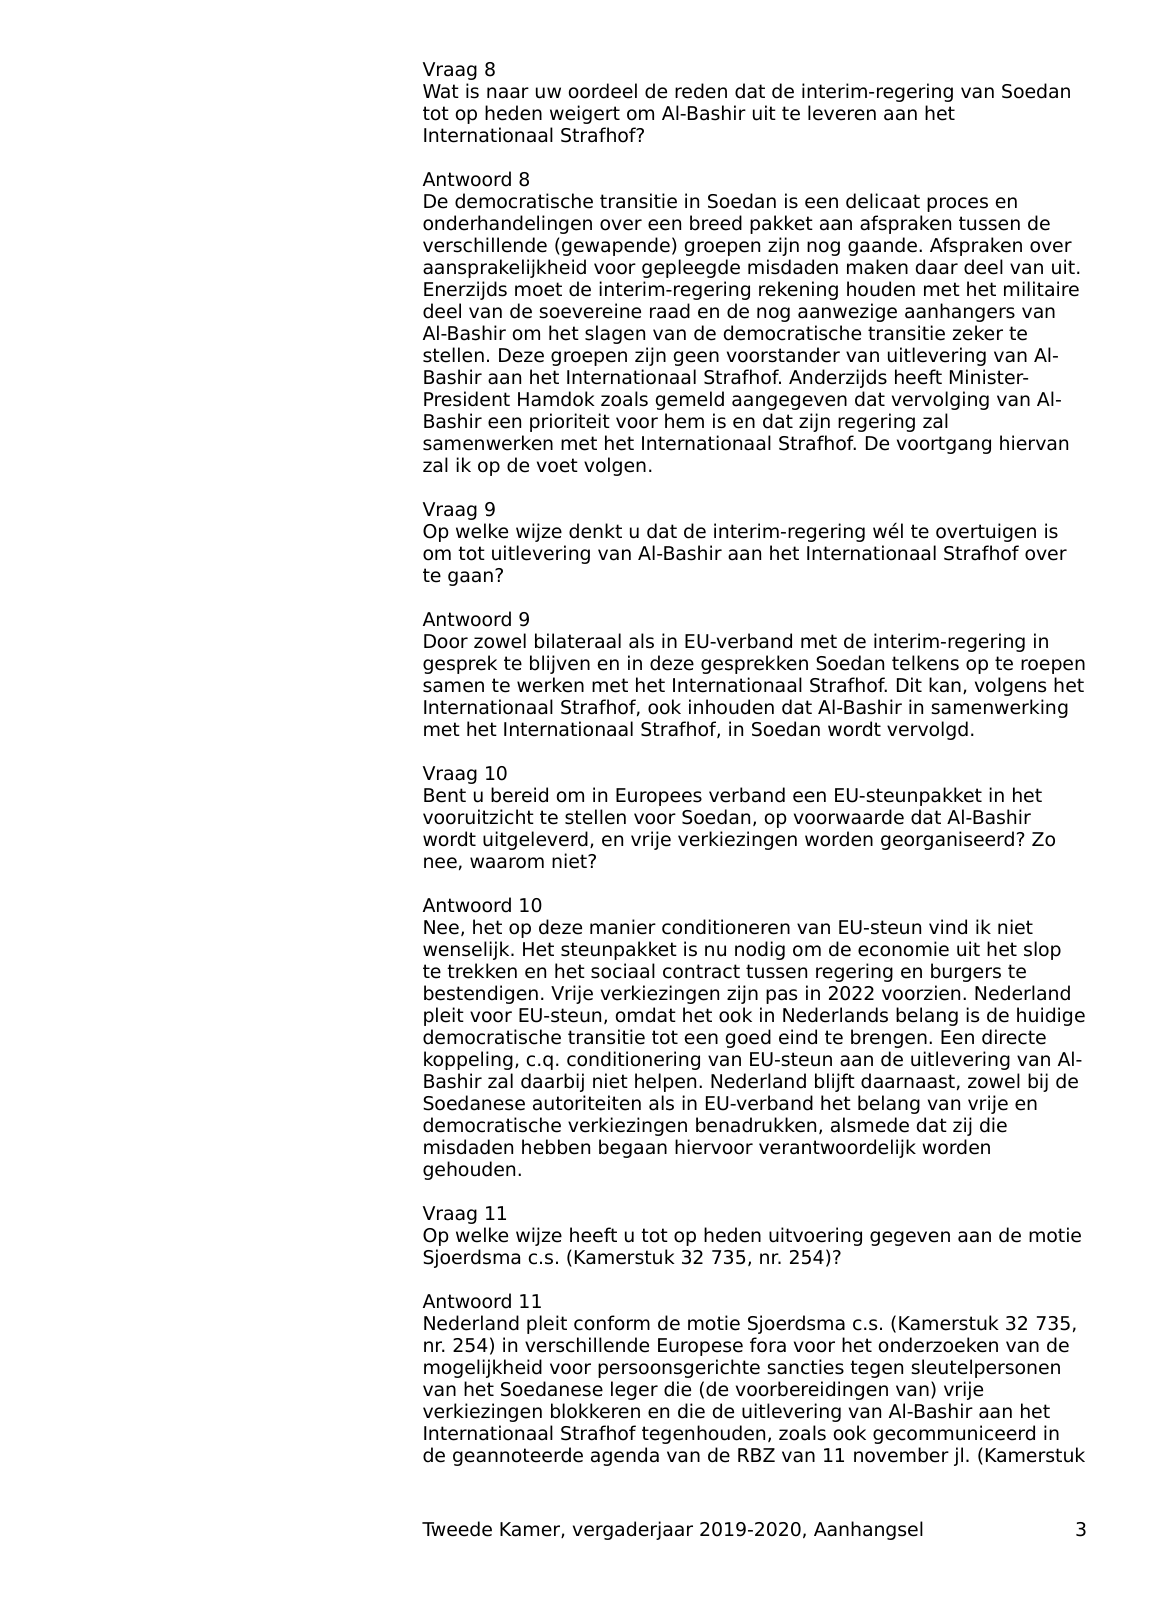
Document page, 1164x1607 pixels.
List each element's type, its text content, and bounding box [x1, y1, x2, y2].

text Antwoord 11 [422, 1291, 1087, 1313]
text Nederland pleit conform de motie Sjoerdsma c.s. (Kamerstuk 32 735, nr. 254) in verschillende Europese fora voor het onderzoeken van de mogelijkheid voor persoonsgerichte sancties tegen sleutelpersonen van het Soedanese leger die (de voorbereidingen van) vrije verkiezingen blokkeren en die de uitlevering van Al-Bashir aan het Internationaal Strafhof tegenhouden, zoals ook gecommuniceerd in de geannoteerde agenda van de RBZ van 11 november jl. (Kamerstuk [422, 1313, 1087, 1467]
text Vraag 11 [422, 1203, 1087, 1225]
text Antwoord 10 [422, 895, 1087, 917]
text Bent u bereid om in Europees verband een EU-steunpakket in het vooruitzicht te stellen voor Soedan, op voorwaarde dat Al-Bashir wordt uitgeleverd, en vrije verkiezingen worden georganiseerd? Zo nee, waarom niet? [422, 785, 1087, 873]
text Vraag 10 [422, 763, 1087, 785]
text Wat is naar uw oordeel de reden dat de interim-regering van Soedan tot op heden weigert om Al-Bashir uit te leveren aan het Internationaal Strafhof? [422, 81, 1087, 147]
text Op welke wijze denkt u dat de interim-regering wél te overtuigen is om tot uitlevering van Al-Bashir aan het Internationaal Strafhof over te gaan? [422, 521, 1087, 587]
text De democratische transitie in Soedan is een delicaat proces en onderhandelingen over een breed pakket aan afspraken tussen de verschillende (gewapende) groepen zijn nog gaande. Afspraken over aansprakelijkheid voor gepleegde misdaden maken daar deel van uit. Enerzijds moet de interim-regering rekening houden met het militaire deel van de soevereine raad en de nog aanwezige aanhangers van Al-Bashir om het slagen van de democratische transitie zeker te stellen. Deze groepen zijn geen voorstander van uitlevering van Al-Bashir aan het Internationaal Strafhof. Anderzijds heeft Minister-President Hamdok zoals gemeld aangegeven dat vervolging van Al-Bashir een prioriteit voor hem is en dat zijn regering zal samenwerken met het Internationaal Strafhof. De voortgang hiervan zal ik op de voet volgen. [422, 191, 1087, 477]
text Nee, het op deze manier conditioneren van EU-steun vind ik niet wenselijk. Het steunpakket is nu nodig om de economie uit het slop te trekken en het sociaal contract tussen regering en burgers te bestendigen. Vrije verkiezingen zijn pas in 2022 voorzien. Nederland pleit voor EU-steun, omdat het ook in Nederlands belang is de huidige democratische transitie tot een goed eind te brengen. Een directe koppeling, c.q. conditionering van EU-steun aan de uitlevering van Al-Bashir zal daarbij niet helpen. Nederland blijft daarnaast, zowel bij de Soedanese autoriteiten als in EU-verband het belang van vrije en democratische verkiezingen benadrukken, alsmede dat zij die misdaden hebben begaan hiervoor verantwoordelijk worden gehouden. [422, 917, 1087, 1181]
text Antwoord 9 [422, 609, 1087, 631]
text Antwoord 8 [422, 169, 1087, 191]
text Op welke wijze heeft u tot op heden uitvoering gegeven aan de motie Sjoerdsma c.s. (Kamerstuk 32 735, nr. 254)? [422, 1225, 1087, 1269]
text Vraag 8 [422, 59, 1087, 81]
text Vraag 9 [422, 499, 1087, 521]
text Door zowel bilateraal als in EU-verband met de interim-regering in gesprek te blijven en in deze gesprekken Soedan telkens op te roepen samen te werken met het Internationaal Strafhof. Dit kan, volgens het Internationaal Strafhof, ook inhouden dat Al-Bashir in samenwerking met het Internationaal Strafhof, in Soedan wordt vervolgd. [422, 631, 1087, 741]
